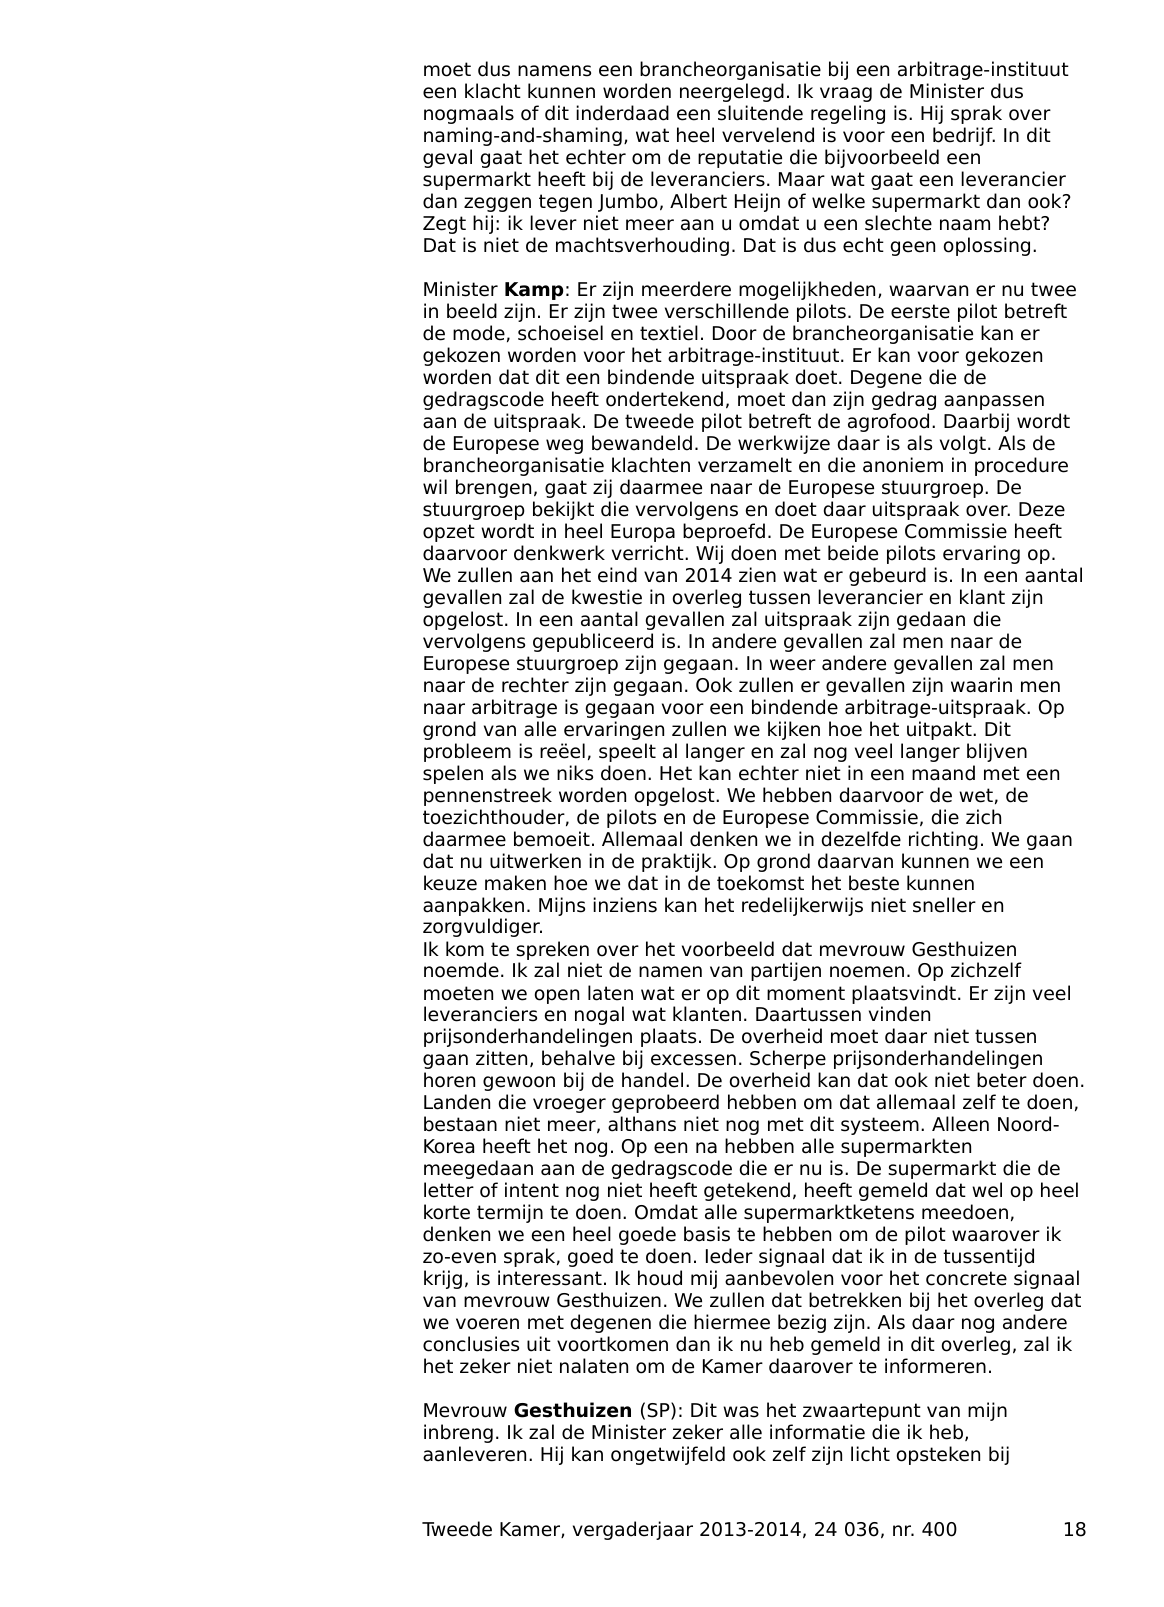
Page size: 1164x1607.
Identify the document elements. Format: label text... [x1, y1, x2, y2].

text Mevrouw Gesthuizen (SP): Dit was het zwaartepunt van mijn inbreng. Ik zal de Minister zeker alle informatie die ik heb, aanleveren. Hij kan ongetwijfeld ook zelf zijn licht opsteken bij [422, 1400, 1087, 1466]
text moet dus namens een brancheorganisatie bij een arbitrage-instituut een klacht kunnen worden neergelegd. Ik vraag de Minister dus nogmaals of dit inderdaad een sluitende regeling is. Hij sprak over naming-and-shaming, wat heel vervelend is voor een bedrijf. In dit geval gaat het echter om de reputatie die bijvoorbeeld een supermarkt heeft bij de leveranciers. Maar wat gaat een leverancier dan zeggen tegen Jumbo, Albert Heijn of welke supermarkt dan ook? Zegt hij: ik lever niet meer aan u omdat u een slechte naam hebt? Dat is niet de machtsverhouding. Dat is dus echt geen oplossing. [422, 59, 1087, 257]
text Minister Kamp: Er zijn meerdere mogelijkheden, waarvan er nu twee in beeld zijn. Er zijn twee verschillende pilots. De eerste pilot betreft de mode, schoeisel en textiel. Door de brancheorganisatie kan er gekozen worden voor het arbitrage-instituut. Er kan voor gekozen worden dat dit een bindende uitspraak doet. Degene die de gedragscode heeft ondertekend, moet dan zijn gedrag aanpassen aan de uitspraak. De tweede pilot betreft de agrofood. Daarbij wordt de Europese weg bewandeld. De werkwijze daar is als volgt. Als de brancheorganisatie klachten verzamelt en die anoniem in procedure wil brengen, gaat zij daarmee naar de Europese stuurgroep. De stuurgroep bekijkt die vervolgens en doet daar uitspraak over. Deze opzet wordt in heel Europa beproefd. De Europese Commissie heeft daarvoor denkwerk verricht. Wij doen met beide pilots ervaring op. We zullen aan het eind van 2014 zien wat er gebeurd is. In een aantal gevallen zal de kwestie in overleg tussen leverancier en klant zijn opgelost. In een aantal gevallen zal uitspraak zijn gedaan die vervolgens gepubliceerd is. In andere gevallen zal men naar de Europese stuurgroep zijn gegaan. In weer andere gevallen zal men naar de rechter zijn gegaan. Ook zullen er gevallen zijn waarin men naar arbitrage is gegaan voor een bindende arbitrage-uitspraak. Op grond van alle ervaringen zullen we kijken hoe het uitpakt. Dit probleem is reëel, speelt al langer en zal nog veel langer blijven spelen als we niks doen. Het kan echter niet in een maand met een pennenstreek worden opgelost. We hebben daarvoor de wet, de toezichthouder, de pilots en de Europese Commissie, die zich daarmee bemoeit. Allemaal denken we in dezelfde richting. We gaan dat nu uitwerken in de praktijk. Op grond daarvan kunnen we een keuze maken hoe we dat in de toekomst het beste kunnen aanpakken. Mijns inziens kan het redelijkerwijs niet sneller en zorgvuldiger. [422, 279, 1087, 938]
text Ik kom te spreken over het voorbeeld dat mevrouw Gesthuizen noemde. Ik zal niet de namen van partijen noemen. Op zichzelf moeten we open laten wat er op dit moment plaatsvindt. Er zijn veel leveranciers en nogal wat klanten. Daartussen vinden prijsonderhandelingen plaats. De overheid moet daar niet tussen gaan zitten, behalve bij excessen. Scherpe prijsonderhandelingen horen gewoon bij de handel. De overheid kan dat ook niet beter doen. Landen die vroeger geprobeerd hebben om dat allemaal zelf te doen, bestaan niet meer, althans niet nog met dit systeem. Alleen Noord-Korea heeft het nog. Op een na hebben alle supermarkten meegedaan aan de gedragscode die er nu is. De supermarkt die de letter of intent nog niet heeft getekend, heeft gemeld dat wel op heel korte termijn te doen. Omdat alle supermarktketens meedoen, denken we een heel goede basis te hebben om de pilot waarover ik zo-even sprak, goed te doen. Ieder signaal dat ik in de tussentijd krijg, is interessant. Ik houd mij aanbevolen voor het concrete signaal van mevrouw Gesthuizen. We zullen dat betrekken bij het overleg dat we voeren met degenen die hiermee bezig zijn. Als daar nog andere conclusies uit voortkomen dan ik nu heb gemeld in dit overleg, zal ik het zeker niet nalaten om de Kamer daarover te informeren. [422, 938, 1087, 1378]
